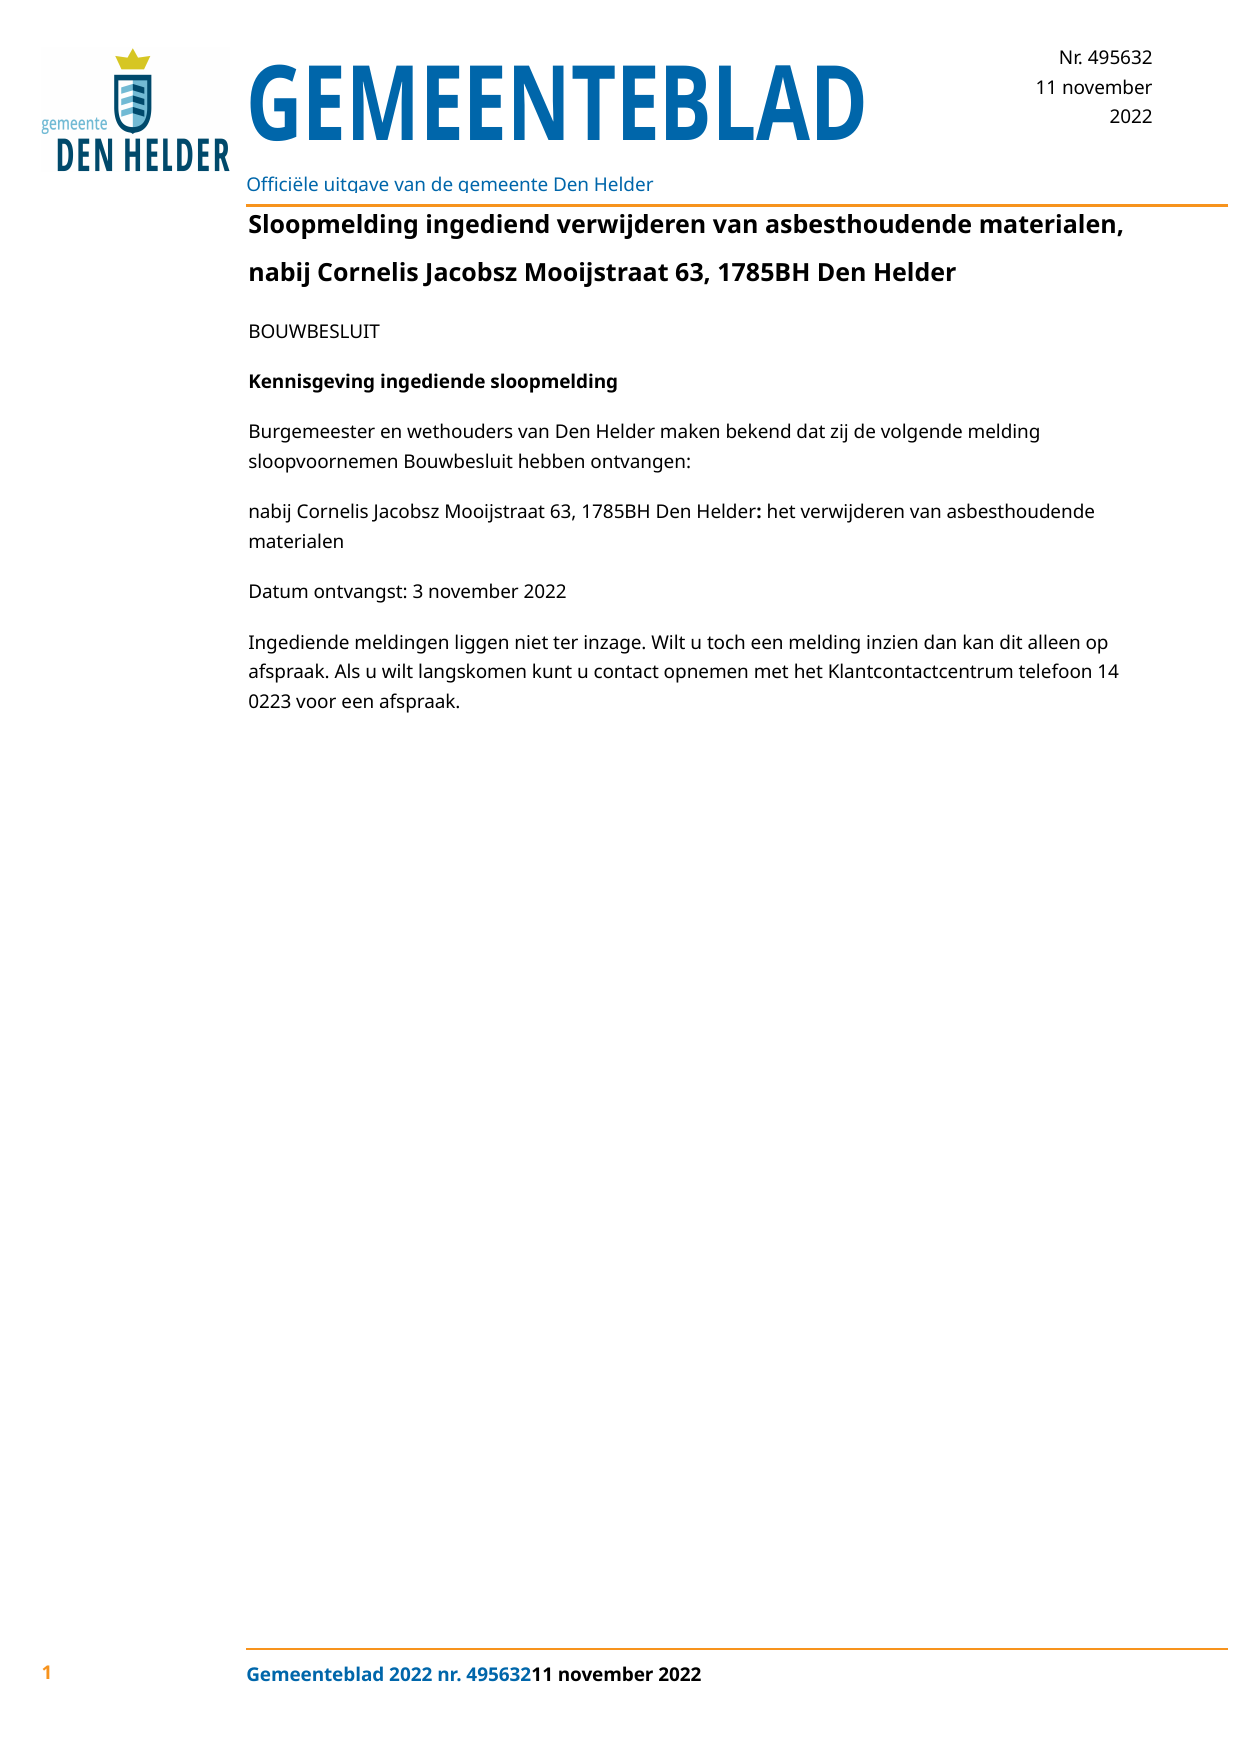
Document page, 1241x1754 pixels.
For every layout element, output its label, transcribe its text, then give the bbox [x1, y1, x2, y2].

picture [182, 144, 187, 165]
picture [41, 47, 231, 172]
picture [220, 160, 224, 172]
text Burgemeester en wethouders van Den Helder maken bekend dat zij de volgende melding sloopvoornemen Bouwbesluit hebben ontvangen: [248, 419, 1152, 474]
picture [130, 157, 135, 172]
picture [63, 144, 68, 165]
text Kennisgeving ingediende sloopmelding [248, 368, 1152, 394]
text Ingediende meldingen liggen niet ter inzage. Wilt u toch een melding inzien dan kan dit alleen op afspraak. Als u wilt langskomen kunt u contact opnemen met het Klantcontactcentrum telefoon 14 0223 voor een afspraak. [248, 629, 1152, 714]
picture [100, 154, 106, 172]
text nabij Cornelis Jacobsz Mooijstraat 63, 1785BH Den Helder: het verwijderen van asbesthoudende materialen [248, 499, 1152, 554]
text Datum ontvangst: 3 november 2022 [248, 579, 1152, 604]
text Sloopmelding ingediend verwijderen van asbesthoudende materialen, nabij Cornelis Jacobsz Mooijstraat 63, 1785BH Den Helder [248, 207, 1152, 288]
text BOUWBESLUIT [248, 318, 1152, 344]
